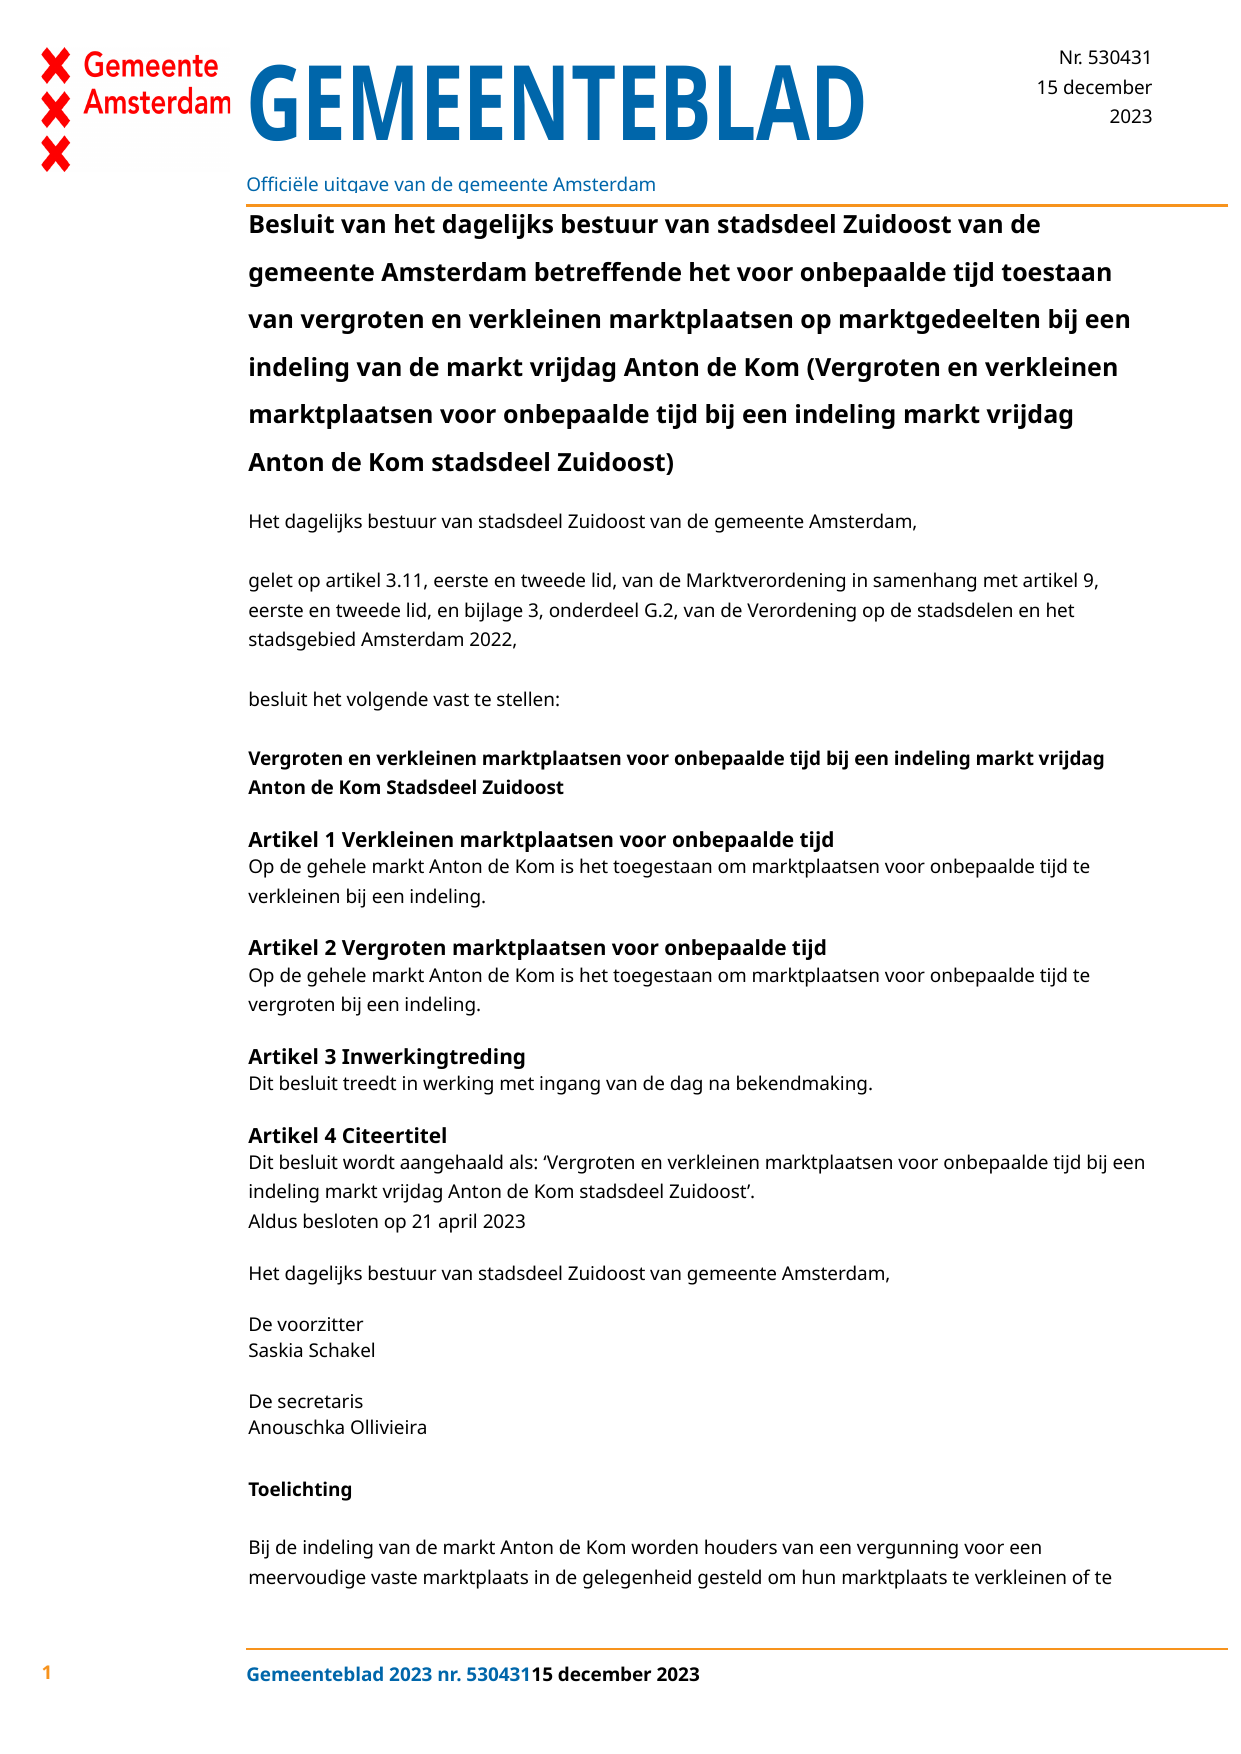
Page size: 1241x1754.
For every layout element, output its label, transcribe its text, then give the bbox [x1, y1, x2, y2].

text Op de gehele markt Anton de Kom is het toegestaan om marktplaatsen voor onbepaalde tijd te vergroten bij een indeling. [248, 962, 1152, 1017]
text Bij de indeling van de markt Anton de Kom worden houders van een vergunning voor een meervoudige vaste marktplaats in de gelegenheid gesteld om hun marktplaats te verkleinen of te [248, 1534, 1152, 1590]
text Dit besluit treedt in werking met ingang van de dag na bekendmaking. [248, 1070, 1152, 1096]
text Dit besluit wordt aangehaald als: ‘Vergroten en verkleinen marktplaatsen voor onbepaalde tijd bij een indeling markt vrijdag Anton de Kom stadsdeel Zuidoost’. [248, 1149, 1152, 1204]
text Vergroten en verkleinen marktplaatsen voor onbepaalde tijd bij een indeling markt vrijdag Anton de Kom Stadsdeel Zuidoost [248, 745, 1152, 800]
text Artikel 1 Verkleinen marktplaatsen voor onbepaalde tijd [248, 825, 1152, 853]
text Toelichting [248, 1466, 1152, 1505]
text Artikel 3 Inwerkingtreding [248, 1042, 1152, 1070]
text Artikel 4 Citeertitel [248, 1121, 1152, 1149]
text Besluit van het dagelijks bestuur van stadsdeel Zuidoost van de gemeente Amsterdam betreffende het voor onbepaalde tijd toestaan van vergroten en verkleinen marktplaatsen op marktgedeelten bij een indeling van de markt vrijdag Anton de Kom (Vergroten en verkleinen marktplaatsen voor onbepaalde tijd bij een indeling markt vrijdag Anton de Kom stadsdeel Zuidoost) [248, 207, 1152, 479]
text besluit het volgende vast te stellen: [248, 686, 1152, 712]
text gelet op artikel 3.11, eerste en tweede lid, van de Marktverordening in samenhang met artikel 9, eerste en tweede lid, en bijlage 3, onderdeel G.2, van de Verordening op de stadsdelen en het stadsgebied Amsterdam 2022, [248, 567, 1152, 652]
text Het dagelijks bestuur van stadsdeel Zuidoost van gemeente Amsterdam, [248, 1260, 1152, 1286]
text Anouschka Ollivieira [248, 1414, 1152, 1440]
text Het dagelijks bestuur van stadsdeel Zuidoost van de gemeente Amsterdam, [248, 508, 1152, 534]
text Saskia Schakel [248, 1337, 1152, 1363]
text Op de gehele markt Anton de Kom is het toegestaan om marktplaatsen voor onbepaalde tijd te verkleinen bij een indeling. [248, 853, 1152, 909]
text Aldus besloten op 21 april 2023 [248, 1208, 1152, 1234]
text Artikel 2 Vergroten marktplaatsen voor onbepaalde tijd [248, 933, 1152, 962]
text De secretaris [248, 1388, 1152, 1414]
text De voorzitter [248, 1311, 1152, 1337]
picture [41, 47, 231, 172]
